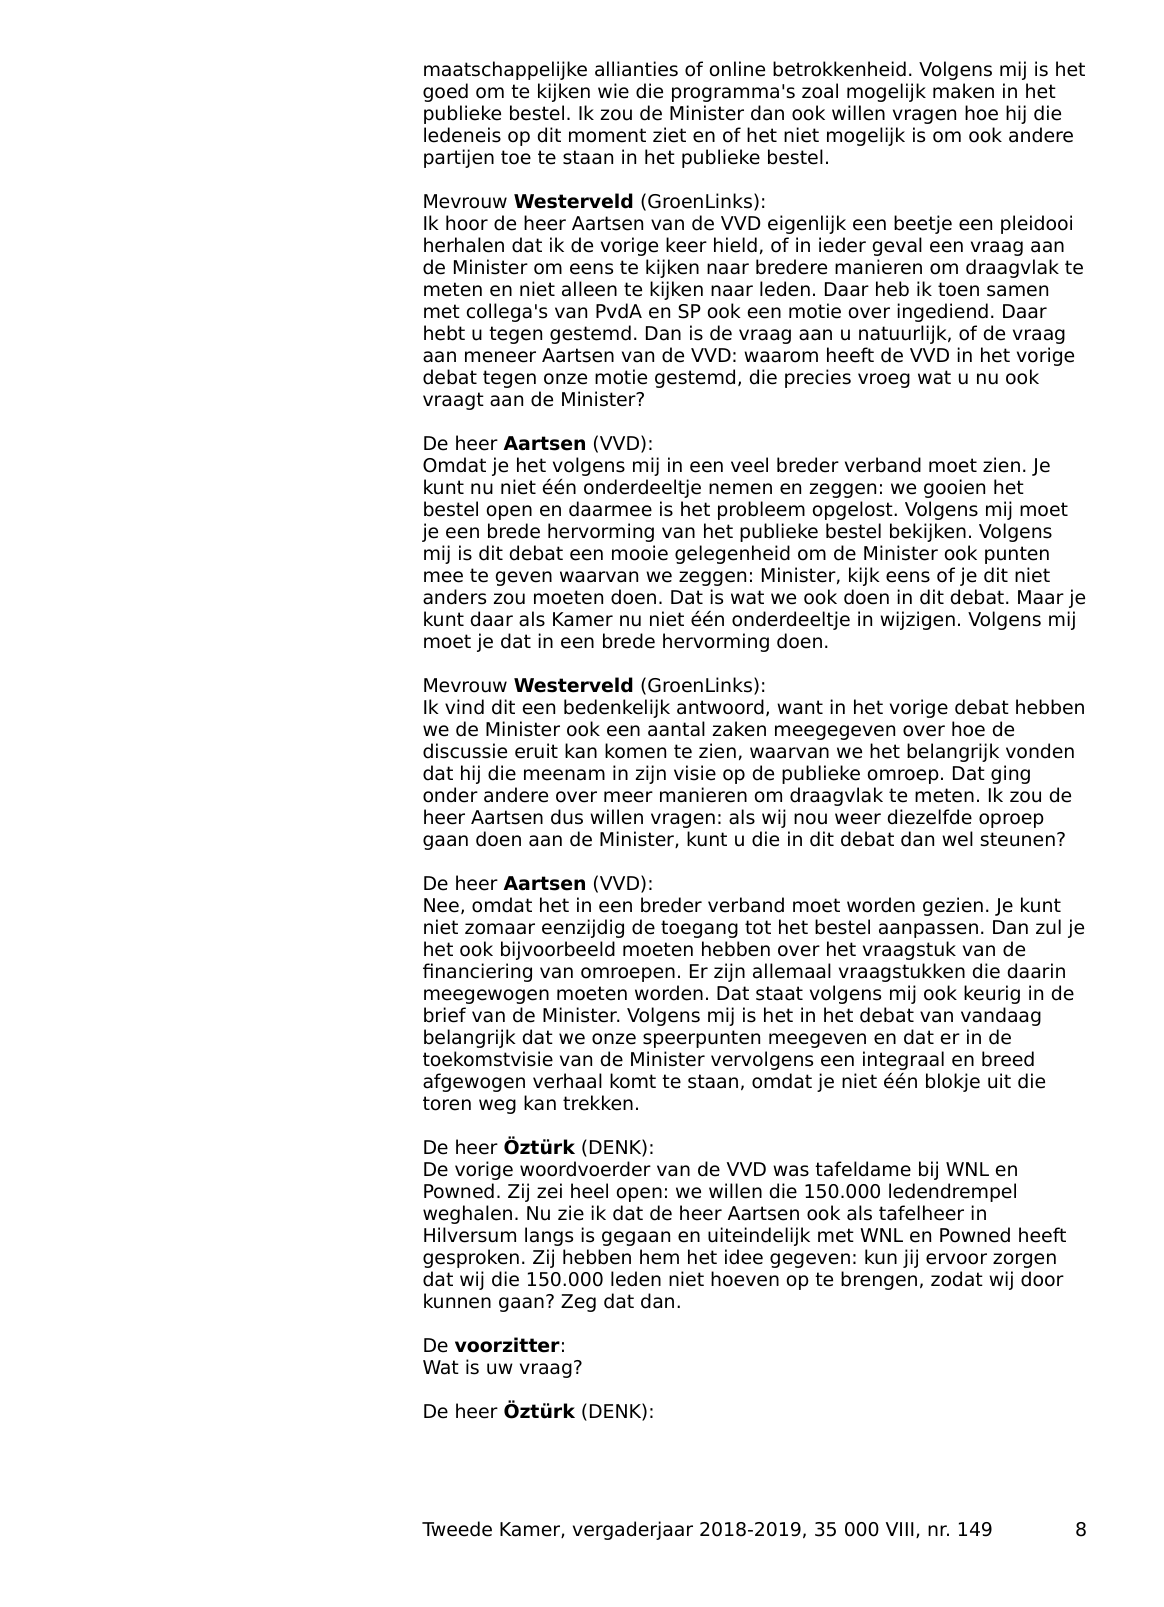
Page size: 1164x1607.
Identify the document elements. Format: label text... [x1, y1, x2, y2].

text De heer Öztürk (DENK): [422, 1137, 1087, 1159]
text De vorige woordvoerder van de VVD was tafeldame bij WNL en Powned. Zij zei heel open: we willen die 150.000 ledendrempel weghalen. Nu zie ik dat de heer Aartsen ook als tafelheer in Hilversum langs is gegaan en uiteindelijk met WNL en Powned heeft gesproken. Zij hebben hem het idee gegeven: kun jij ervoor zorgen dat wij die 150.000 leden niet hoeven op te brengen, zodat wij door kunnen gaan? Zeg dat dan. [422, 1159, 1087, 1313]
text De heer Aartsen (VVD): [422, 873, 1087, 895]
text Mevrouw Westerveld (GroenLinks): [422, 675, 1087, 697]
text Omdat je het volgens mij in een veel breder verband moet zien. Je kunt nu niet één onderdeeltje nemen en zeggen: we gooien het bestel open en daarmee is het probleem opgelost. Volgens mij moet je een brede hervorming van het publieke bestel bekijken. Volgens mij is dit debat een mooie gelegenheid om de Minister ook punten mee te geven waarvan we zeggen: Minister, kijk eens of je dit niet anders zou moeten doen. Dat is wat we ook doen in dit debat. Maar je kunt daar als Kamer nu niet één onderdeeltje in wijzigen. Volgens mij moet je dat in een brede hervorming doen. [422, 455, 1087, 653]
text Wat is uw vraag? [422, 1357, 1087, 1379]
text maatschappelijke allianties of online betrokkenheid. Volgens mij is het goed om te kijken wie die programma's zoal mogelijk maken in het publieke bestel. Ik zou de Minister dan ook willen vragen hoe hij die ledeneis op dit moment ziet en of het niet mogelijk is om ook andere partijen toe te staan in het publieke bestel. [422, 59, 1087, 169]
text Ik hoor de heer Aartsen van de VVD eigenlijk een beetje een pleidooi herhalen dat ik de vorige keer hield, of in ieder geval een vraag aan de Minister om eens te kijken naar bredere manieren om draagvlak te meten en niet alleen te kijken naar leden. Daar heb ik toen samen met collega's van PvdA en SP ook een motie over ingediend. Daar hebt u tegen gestemd. Dan is de vraag aan u natuurlijk, of de vraag aan meneer Aartsen van de VVD: waarom heeft de VVD in het vorige debat tegen onze motie gestemd, die precies vroeg wat u nu ook vraagt aan de Minister? [422, 213, 1087, 411]
text Ik vind dit een bedenkelijk antwoord, want in het vorige debat hebben we de Minister ook een aantal zaken meegegeven over hoe de discussie eruit kan komen te zien, waarvan we het belangrijk vonden dat hij die meenam in zijn visie op de publieke omroep. Dat ging onder andere over meer manieren om draagvlak te meten. Ik zou de heer Aartsen dus willen vragen: als wij nou weer diezelfde oproep gaan doen aan de Minister, kunt u die in dit debat dan wel steunen? [422, 697, 1087, 851]
text De heer Öztürk (DENK): [422, 1401, 1087, 1423]
text Nee, omdat het in een breder verband moet worden gezien. Je kunt niet zomaar eenzijdig de toegang tot het bestel aanpassen. Dan zul je het ook bijvoorbeeld moeten hebben over het vraagstuk van de financiering van omroepen. Er zijn allemaal vraagstukken die daarin meegewogen moeten worden. Dat staat volgens mij ook keurig in de brief van de Minister. Volgens mij is het in het debat van vandaag belangrijk dat we onze speerpunten meegeven en dat er in de toekomstvisie van de Minister vervolgens een integraal en breed afgewogen verhaal komt te staan, omdat je niet één blokje uit die toren weg kan trekken. [422, 895, 1087, 1115]
text De heer Aartsen (VVD): [422, 433, 1087, 455]
text Mevrouw Westerveld (GroenLinks): [422, 191, 1087, 213]
text De voorzitter: [422, 1335, 1087, 1357]
